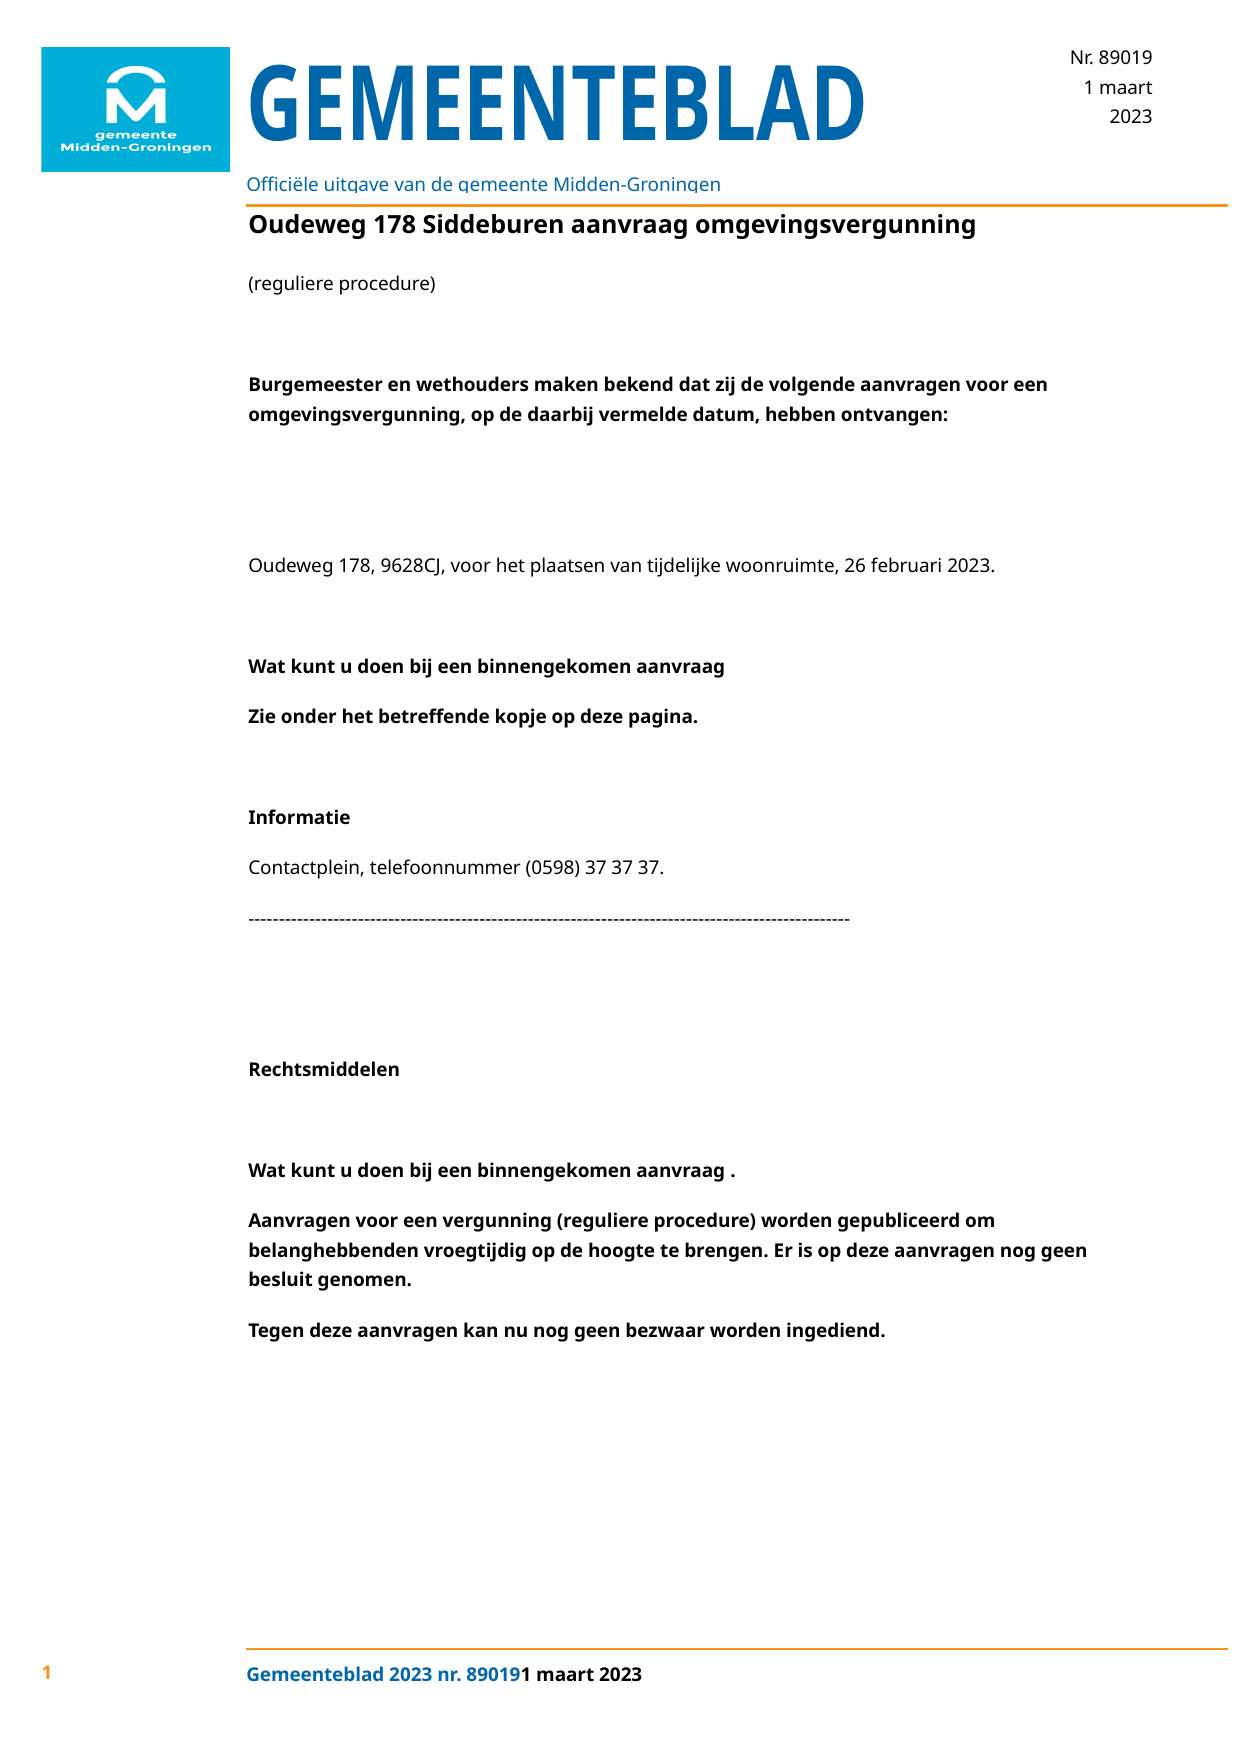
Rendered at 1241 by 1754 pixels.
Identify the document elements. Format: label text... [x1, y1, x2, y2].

text Burgemeester en wethouders maken bekend dat zij de volgende aanvragen voor een omgevingsvergunning, op de daarbij vermelde datum, hebben ontvangen: [248, 371, 1152, 426]
text Oudeweg 178, 9628CJ, voor het plaatsen van tijdelijke woonruimte, 26 februari 2023. [248, 552, 1152, 578]
picture [108, 66, 164, 82]
text Oudeweg 178 Siddeburen aanvraag omgevingsvergunning [248, 207, 1152, 241]
text Wat kunt u doen bij een binnengekomen aanvraag . [248, 1157, 1152, 1183]
text Contactplein, telefoonnummer (0598) 37 37 37. [248, 854, 1152, 880]
text (reguliere procedure) [248, 270, 1152, 296]
text Informatie [248, 804, 1152, 830]
text Aanvragen voor een vergunning (reguliere procedure) worden gepubliceerd om belanghebbenden vroegtijdig op de hoogte te brengen. Er is op deze aanvragen nog geen besluit genomen. [248, 1207, 1152, 1292]
text Rechtsmiddelen [248, 1056, 1152, 1082]
text Wat kunt u doen bij een binnengekomen aanvraag [248, 653, 1152, 678]
text Tegen deze aanvragen kan nu nog geen bezwaar worden ingediend. [248, 1317, 1152, 1343]
picture [107, 89, 165, 122]
text Zie onder het betreffende kopje op deze pagina. [248, 703, 1152, 729]
text --------------------------------------------------------------------------------------------------- [248, 905, 1152, 931]
picture [184, 146, 190, 153]
